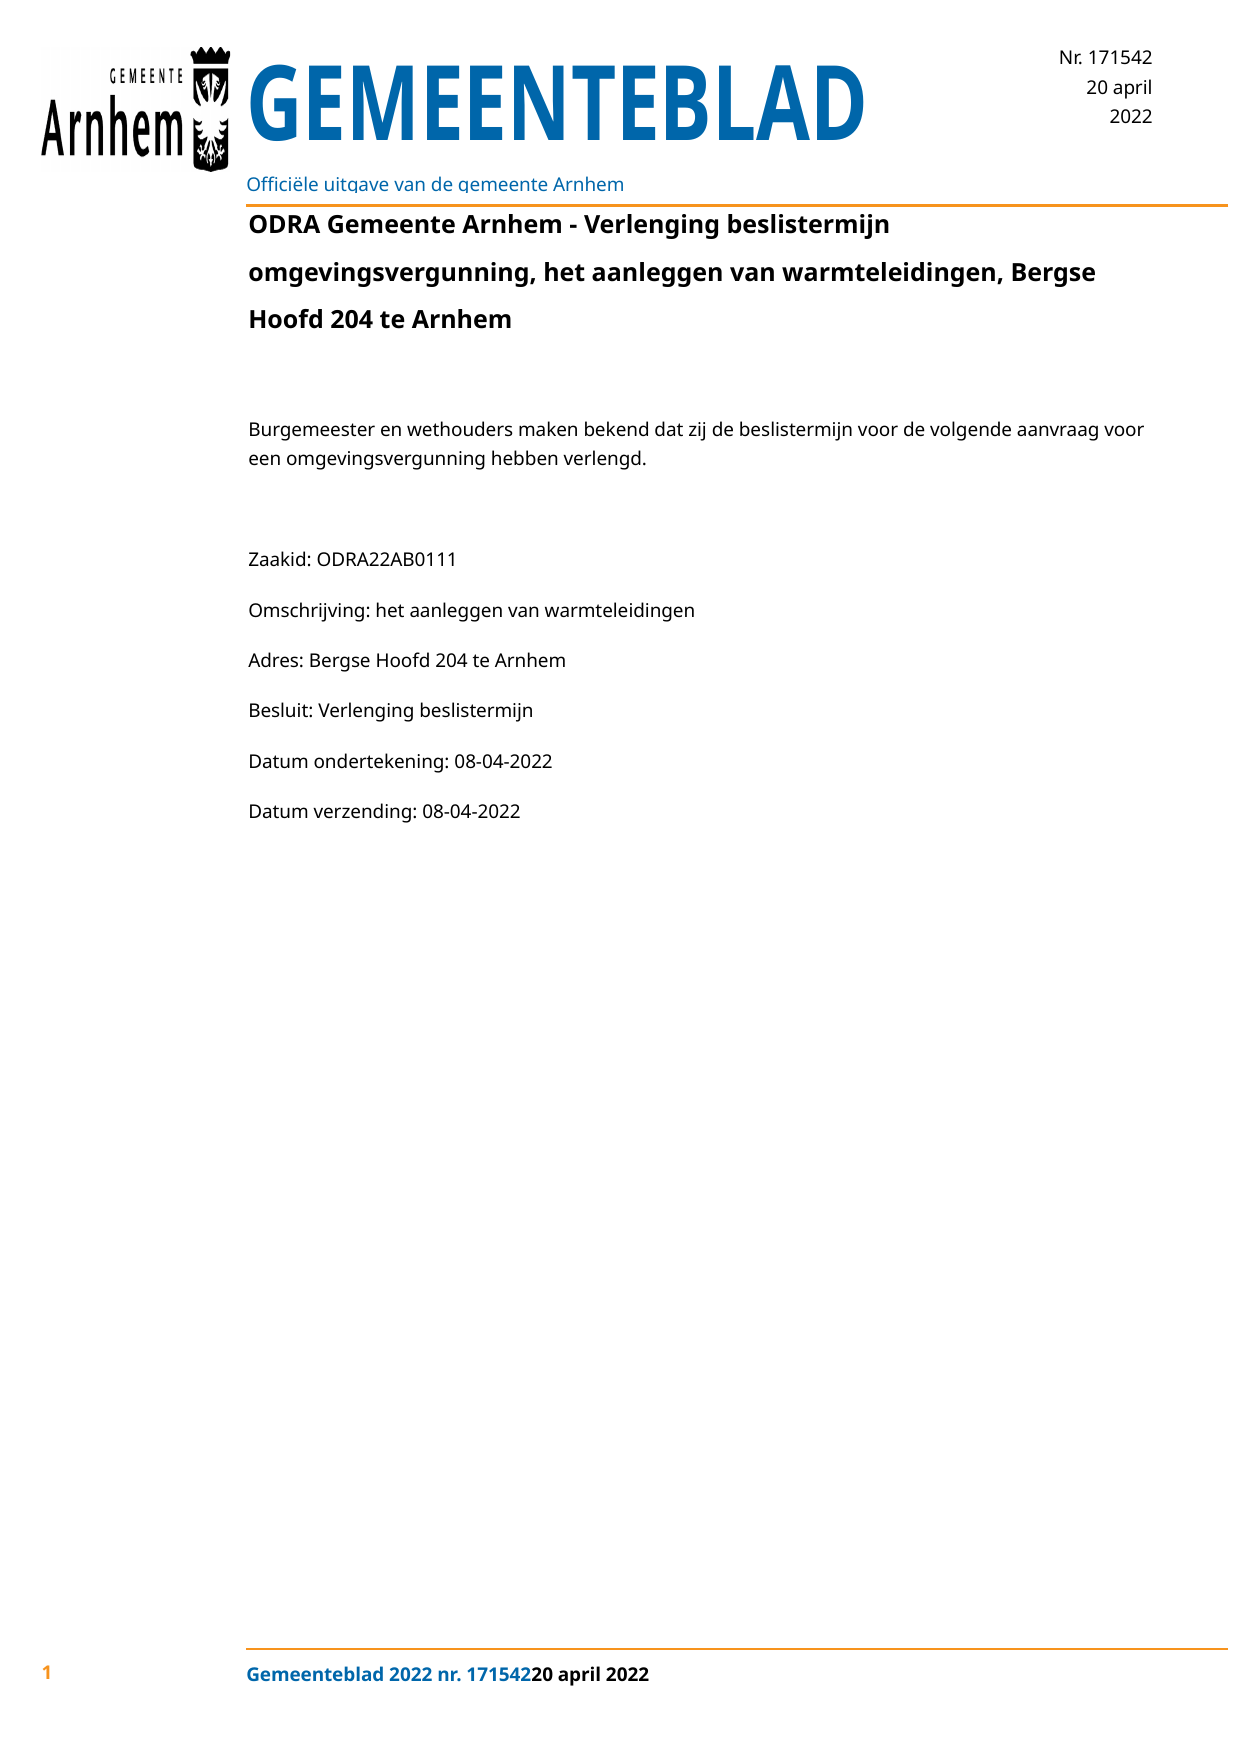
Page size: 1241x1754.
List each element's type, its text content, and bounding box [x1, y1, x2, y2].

text Burgemeester en wethouders maken bekend dat zij de beslistermijn voor de volgende aanvraag voor een omgevingsvergunning hebben verlengd. [248, 416, 1152, 471]
text Besluit: Verlenging beslistermijn [248, 698, 1152, 723]
text Datum ondertekening: 08-04-2022 [248, 748, 1152, 774]
text Adres: Bergse Hoofd 204 te Arnhem [248, 647, 1152, 673]
text Omschrijving: het aanleggen van warmteleidingen [248, 597, 1152, 622]
picture [41, 47, 231, 172]
text Zaakid: ODRA22AB0111 [248, 546, 1152, 572]
text ODRA Gemeente Arnhem - Verlenging beslistermijn omgevingsvergunning, het aanleggen van warmteleidingen, Bergse Hoofd 204 te Arnhem [248, 207, 1152, 336]
text Datum verzending: 08-04-2022 [248, 798, 1152, 824]
